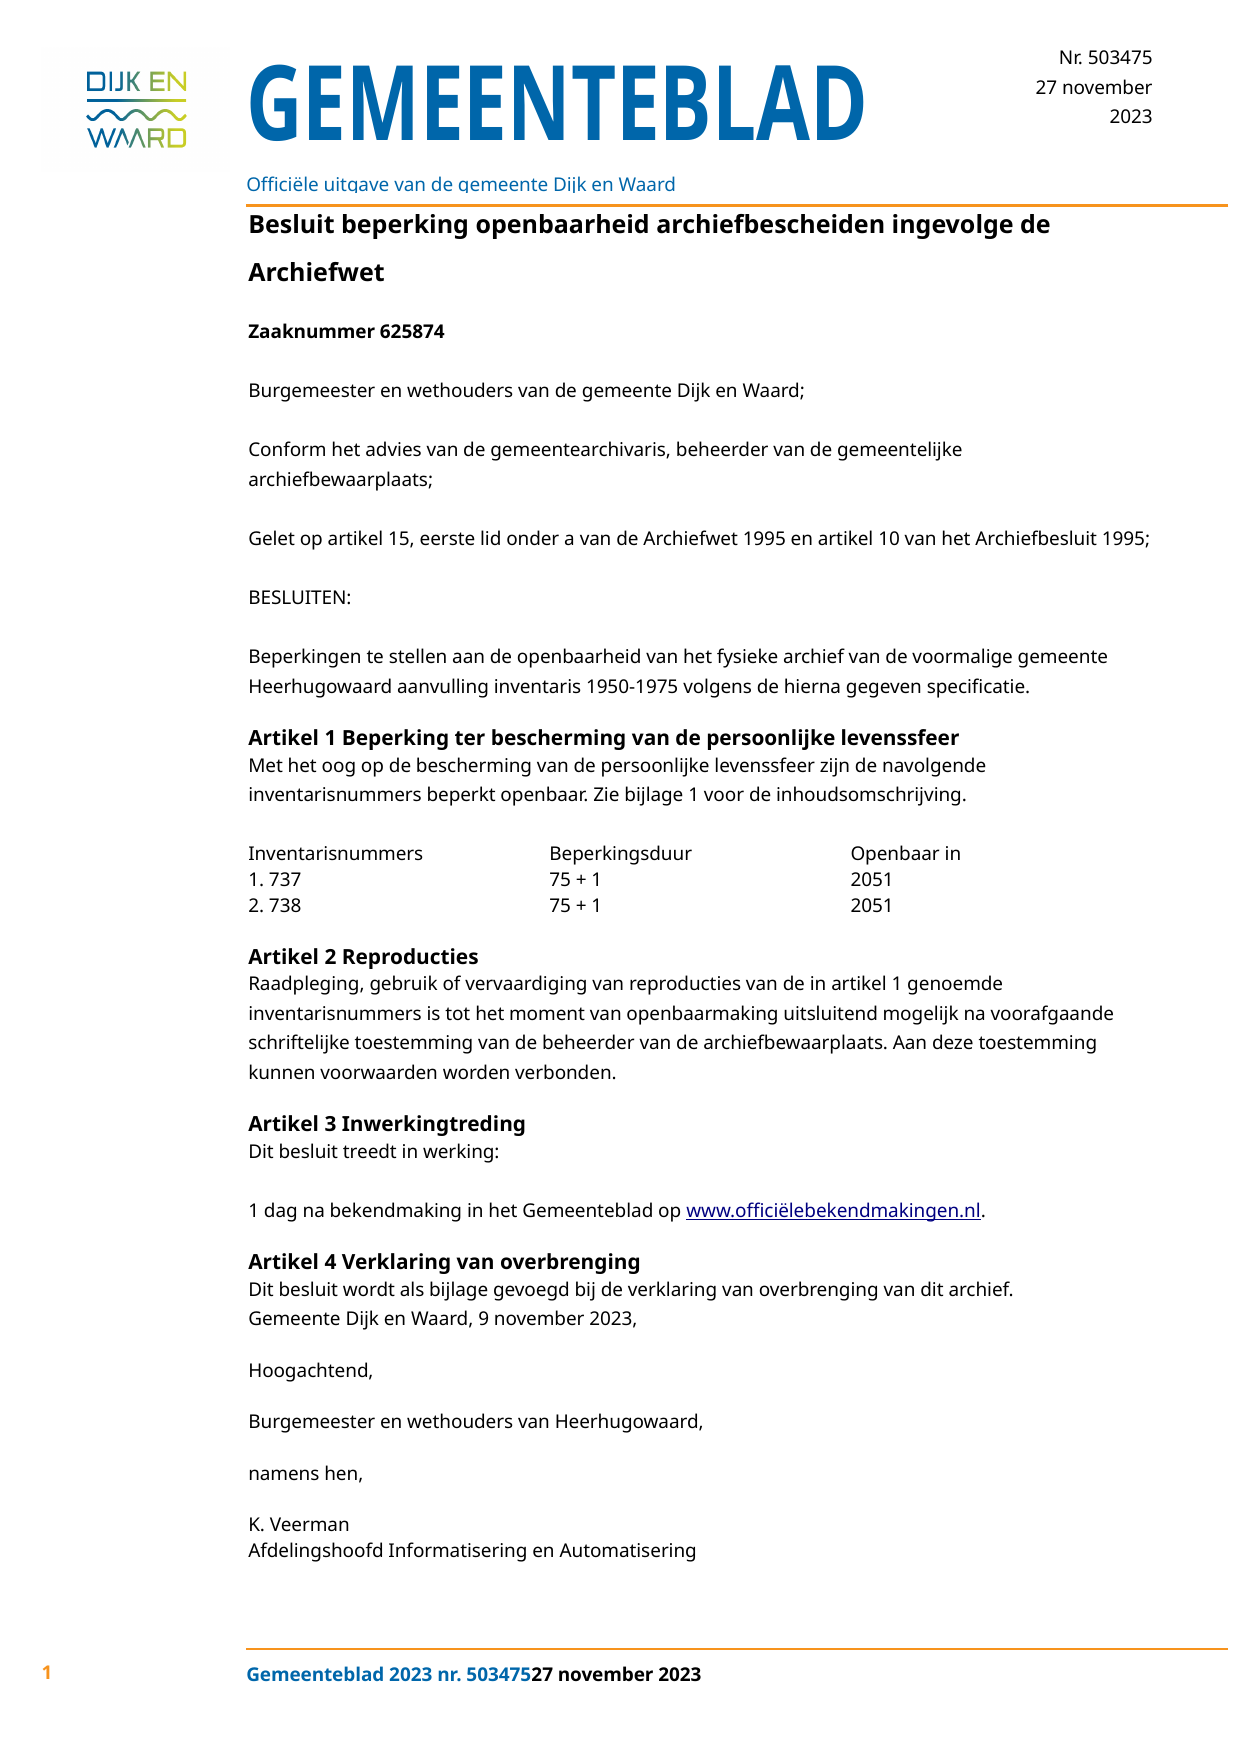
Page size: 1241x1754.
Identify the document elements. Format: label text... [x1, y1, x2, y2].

text Artikel 2 Reproducties [248, 942, 1152, 970]
text Hoogachtend, [248, 1357, 1152, 1383]
text Conform het advies van de gemeentearchivaris, beheerder van de gemeentelijke archiefbewaarplaats; [248, 436, 1152, 492]
text K. Veerman [248, 1511, 1152, 1537]
text Raadpleging, gebruik of vervaardiging van reproducties van de in artikel 1 genoemde inventarisnummers is tot het moment van openbaarmaking uitsluitend mogelijk na voorafgaande schriftelijke toestemming van de beheerder van de archiefbewaarplaats. Aan deze toestemming kunnen voorwaarden worden verbonden. [248, 970, 1152, 1085]
table_header Openbaar in [850, 841, 1152, 866]
table_header Beperkingsduur [549, 841, 850, 866]
table_cell 75 + 1 [549, 866, 850, 892]
table_cell 2051 [850, 866, 1152, 892]
text Artikel 1 Beperking ter bescherming van de persoonlijke levenssfeer [248, 723, 1152, 752]
text Burgemeester en wethouders van de gemeente Dijk en Waard; [248, 377, 1152, 403]
text Met het oog op de bescherming van de persoonlijke levenssfeer zijn de navolgende inventarisnummers beperkt openbaar. Zie bijlage 1 voor de inhoudsomschrijving. [248, 752, 1152, 807]
table_cell 1. 737 [248, 866, 549, 892]
table_cell 2. 738 [248, 892, 549, 918]
table_cell 75 + 1 [549, 892, 850, 918]
text Dit besluit wordt als bijlage gevoegd bij de verklaring van overbrenging van dit archief. [248, 1276, 1152, 1302]
text Artikel 3 Inwerkingtreding [248, 1109, 1152, 1138]
text Artikel 4 Verklaring van overbrenging [248, 1247, 1152, 1276]
text Burgemeester en wethouders van Heerhugowaard, [248, 1408, 1152, 1434]
text Gelet op artikel 15, eerste lid onder a van de Archiefwet 1995 en artikel 10 van het Archiefbesluit 1995; [248, 525, 1152, 551]
table_header Inventarisnummers [248, 841, 549, 866]
picture [41, 47, 231, 172]
text namens hen, [248, 1460, 1152, 1486]
text Afdelingshoofd Informatisering en Automatisering [248, 1537, 1152, 1563]
text 1 dag na bekendmaking in het Gemeenteblad op www.officiëlebekendmakingen.nl. [248, 1197, 1152, 1223]
text Dit besluit treedt in werking: [248, 1138, 1152, 1164]
text Gemeente Dijk en Waard, 9 november 2023, [248, 1306, 1152, 1331]
text Beperkingen te stellen aan de openbaarheid van het fysieke archief van de voormalige gemeente Heerhugowaard aanvulling inventaris 1950-1975 volgens de hierna gegeven specificatie. [248, 643, 1152, 699]
table_cell 2051 [850, 892, 1152, 918]
text BESLUITEN: [248, 584, 1152, 610]
text Besluit beperking openbaarheid archiefbescheiden ingevolge de Archiefwet [248, 207, 1152, 288]
text Zaaknummer 625874 [248, 318, 1152, 344]
